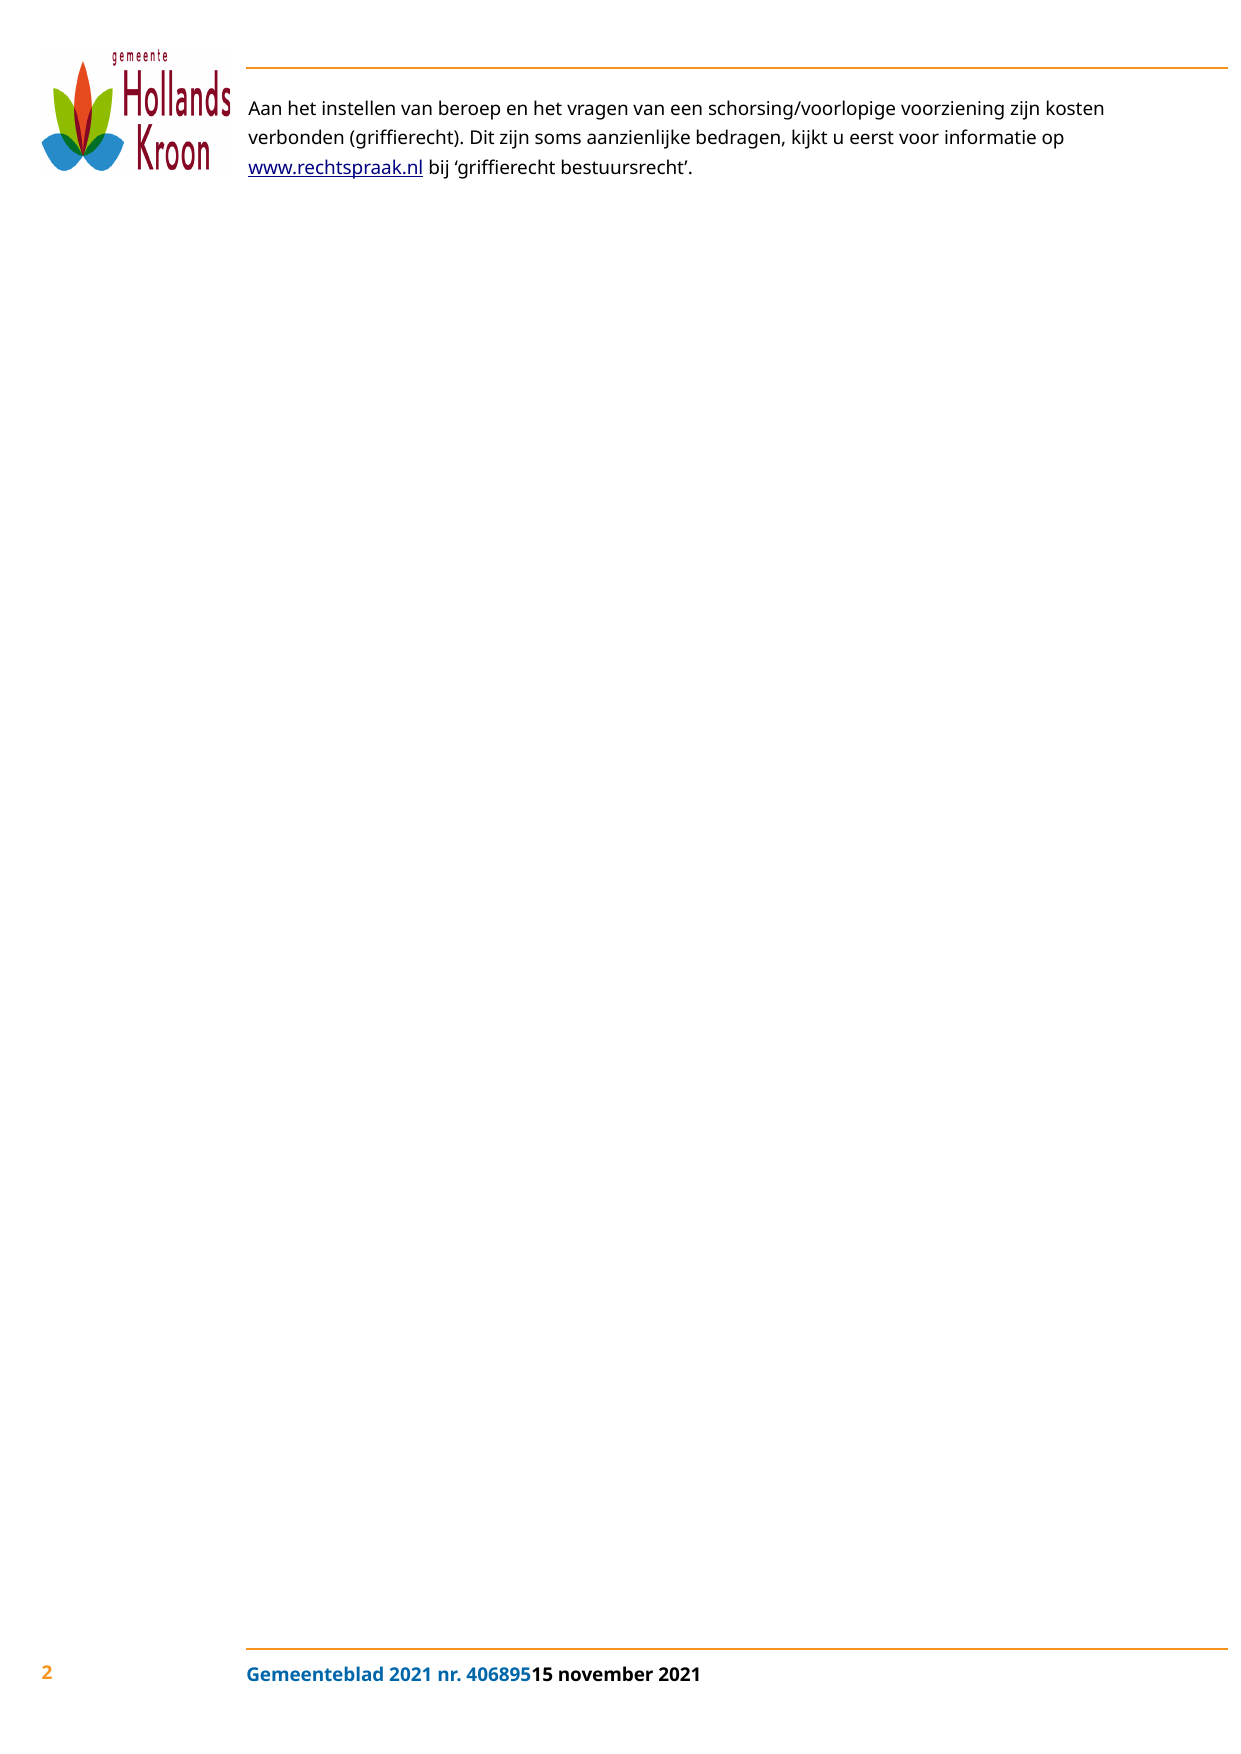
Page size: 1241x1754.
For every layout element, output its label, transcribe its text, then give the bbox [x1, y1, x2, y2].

picture [41, 47, 231, 172]
text Aan het instellen van beroep en het vragen van een schorsing/voorlopige voorziening zijn kosten verbonden (griffierecht). Dit zijn soms aanzienlijke bedragen, kijkt u eerst voor informatie op www.rechtspraak.nl bij ‘griffierecht bestuursrecht’. [248, 95, 1152, 180]
